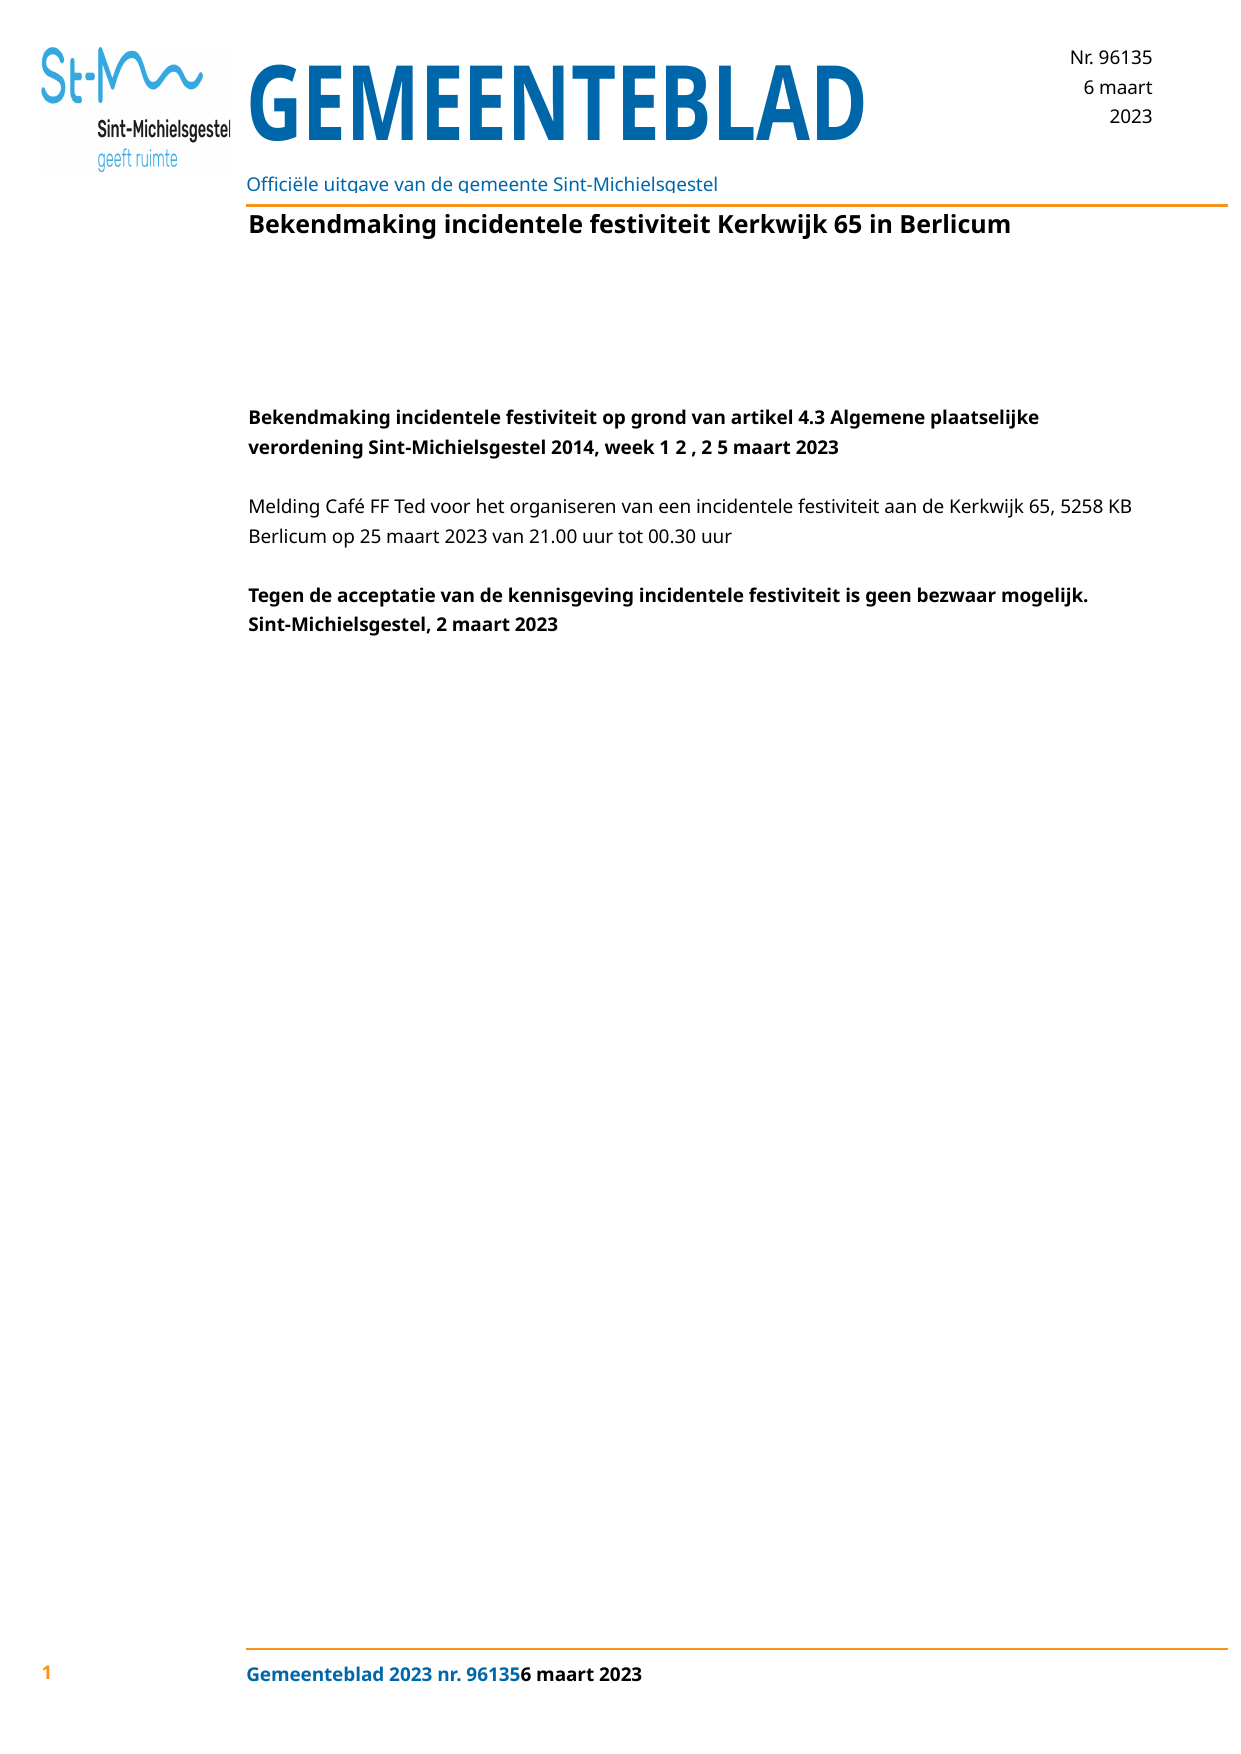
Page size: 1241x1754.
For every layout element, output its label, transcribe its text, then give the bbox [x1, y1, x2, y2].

text Bekendmaking incidentele festiviteit op grond van artikel 4.3 Algemene plaatselijke verordening Sint-Michielsgestel 2014, week 1 2 , 2 5 maart 2023 [248, 404, 1152, 460]
text Bekendmaking incidentele festiviteit Kerkwijk 65 in Berlicum [248, 207, 1152, 241]
text Melding Café FF Ted voor het organiseren van een incidentele festiviteit aan de Kerkwijk 65, 5258 KB Berlicum op 25 maart 2023 van 21.00 uur tot 00.30 uur [248, 493, 1152, 548]
text Tegen de acceptatie van de kennisgeving incidentele festiviteit is geen bezwaar mogelijk. [248, 582, 1152, 608]
text Sint-Michielsgestel, 2 maart 2023 [248, 612, 1152, 637]
picture [41, 47, 231, 172]
